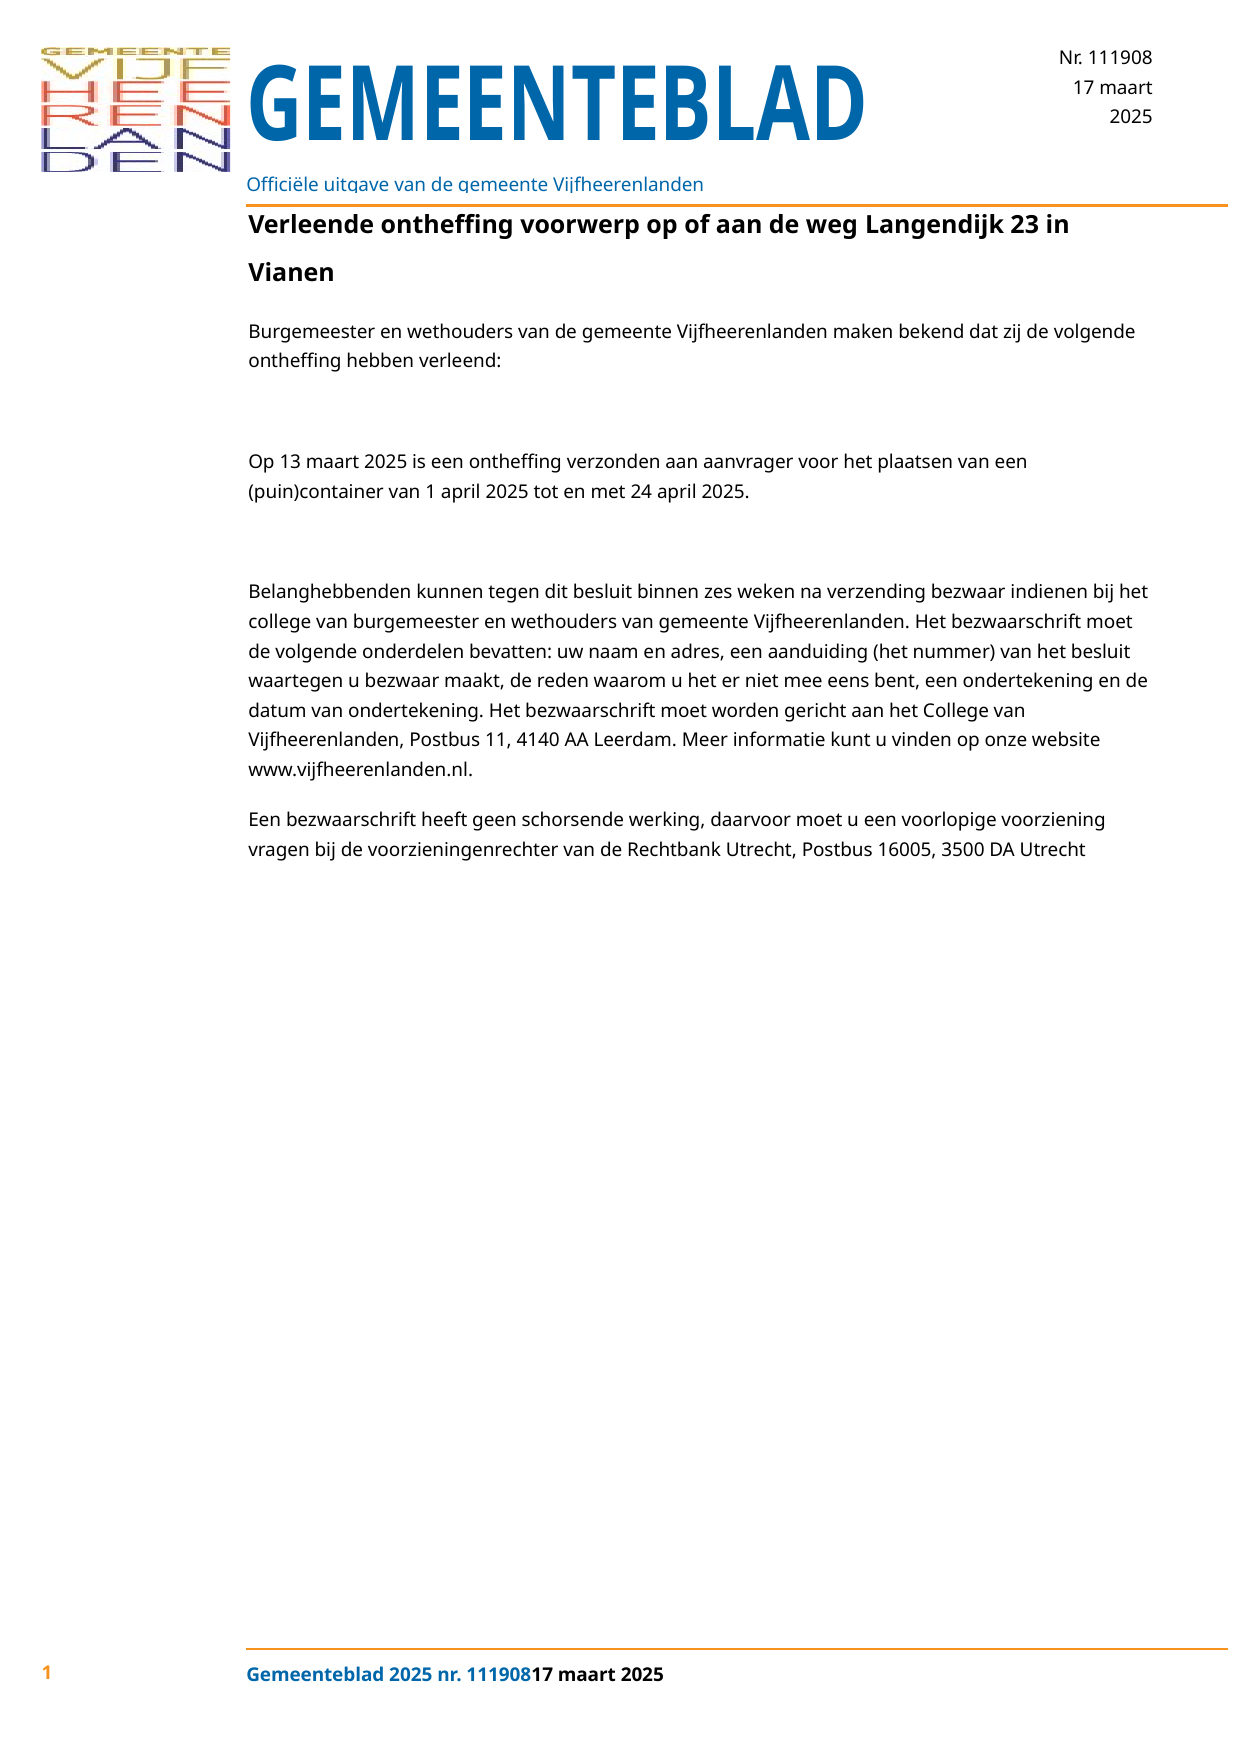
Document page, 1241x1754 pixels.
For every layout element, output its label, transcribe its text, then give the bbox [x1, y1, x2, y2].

picture [41, 47, 231, 172]
text Een bezwaarschrift heeft geen schorsende werking, daarvoor moet u een voorlopige voorziening vragen bij de voorzieningenrechter van de Rechtbank Utrecht, Postbus 16005, 3500 DA Utrecht [248, 807, 1152, 862]
text Op 13 maart 2025 is een ontheffing verzonden aan aanvrager voor het plaatsen van een (puin)container van 1 april 2025 tot en met 24 april 2025. [248, 448, 1152, 504]
text Belanghebbenden kunnen tegen dit besluit binnen zes weken na verzending bezwaar indienen bij het college van burgemeester en wethouders van gemeente Vijfheerenlanden. Het bezwaarschrift moet de volgende onderdelen bevatten: uw naam en adres, een aanduiding (het nummer) van het besluit waartegen u bezwaar maakt, de reden waarom u het er niet mee eens bent, een ondertekening en de datum van ondertekening. Het bezwaarschrift moet worden gericht aan het College van Vijfheerenlanden, Postbus 11, 4140 AA Leerdam. Meer informatie kunt u vinden op onze website www.vijfheerenlanden.nl. [248, 579, 1152, 782]
text Verleende ontheffing voorwerp op of aan de weg Langendijk 23 in Vianen [248, 207, 1152, 288]
text Burgemeester en wethouders van de gemeente Vijfheerenlanden maken bekend dat zij de volgende ontheffing hebben verleend: [248, 318, 1152, 373]
